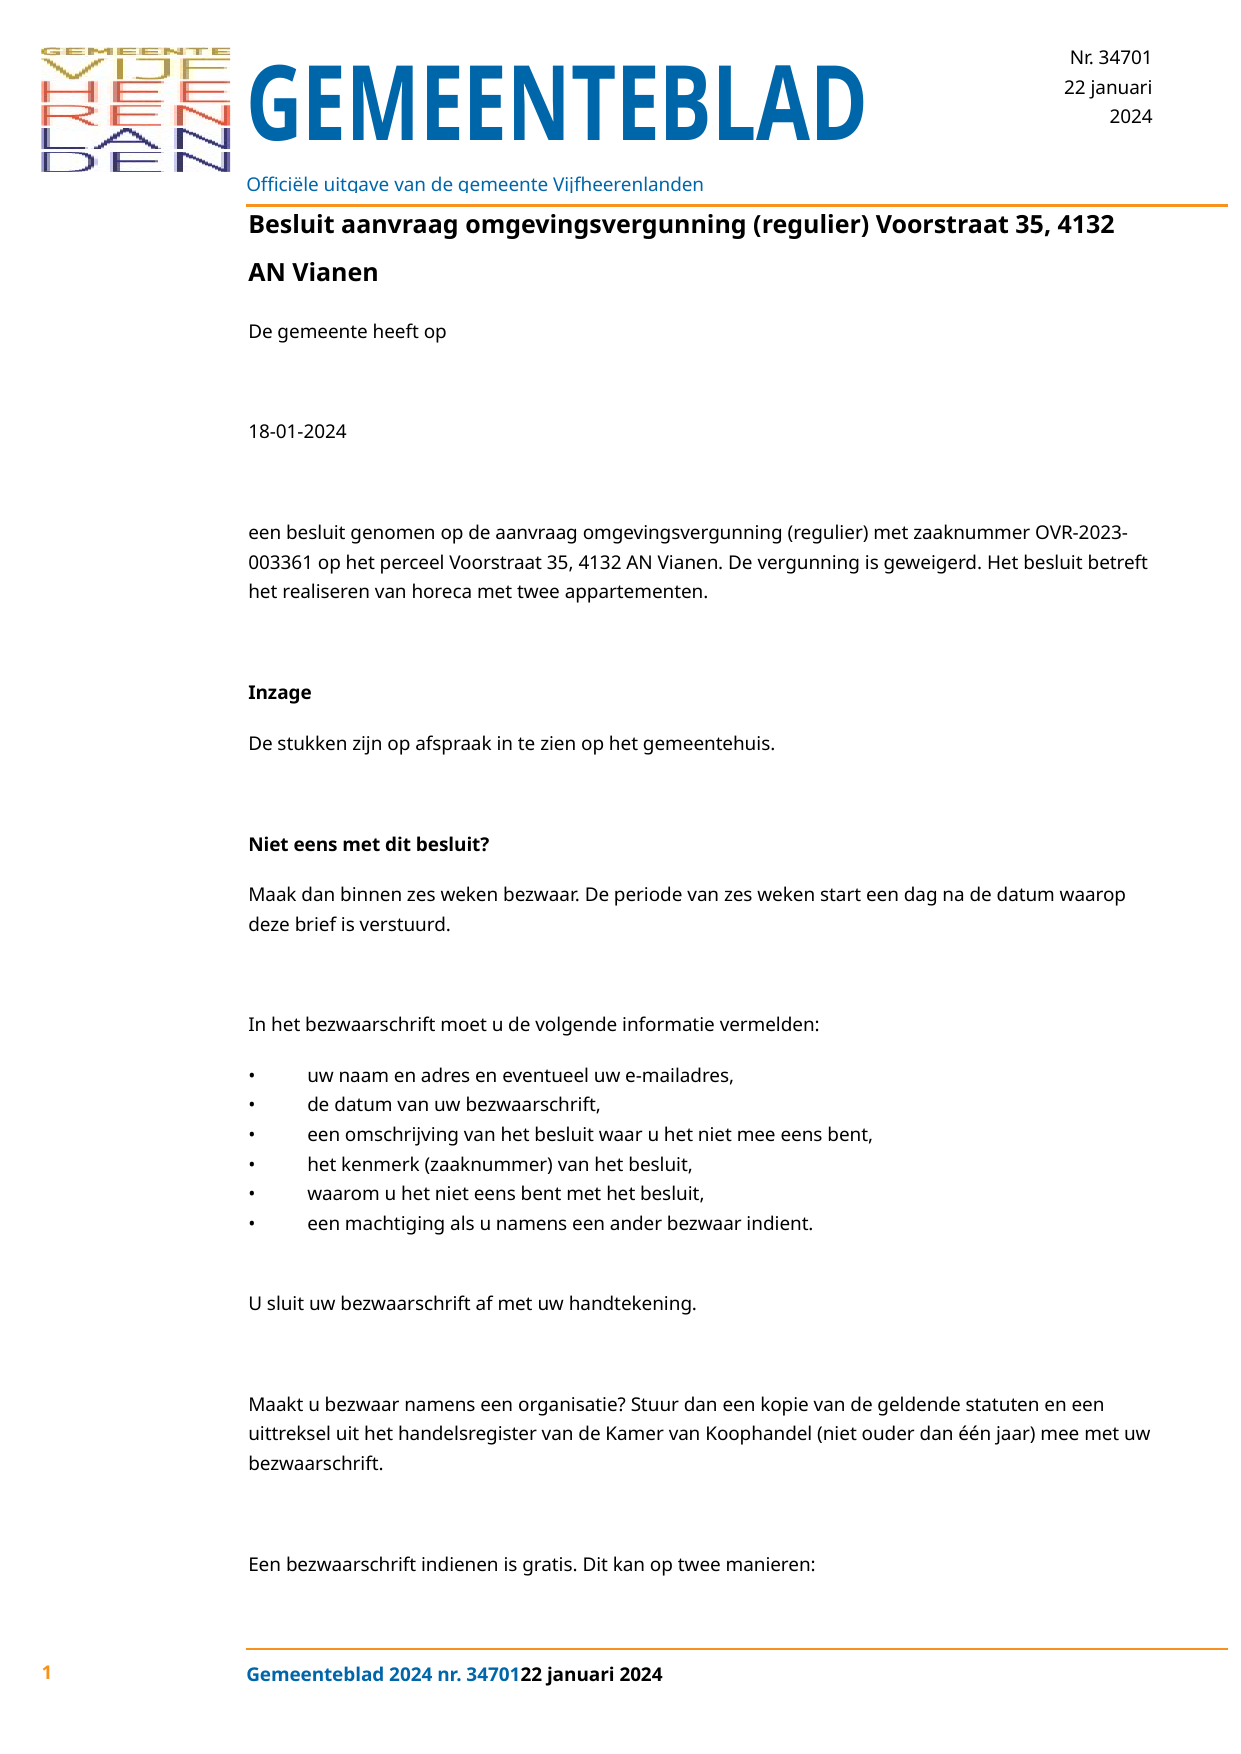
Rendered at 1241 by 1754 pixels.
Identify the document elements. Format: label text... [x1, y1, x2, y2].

text 18-01-2024 [248, 419, 1152, 444]
text een besluit genomen op de aanvraag omgevingsvergunning (regulier) met zaaknummer OVR-2023-003361 op het perceel Voorstraat 35, 4132 AN Vianen. De vergunning is geweigerd. Het besluit betreft het realiseren van horeca met twee appartementen. [248, 519, 1152, 604]
list een machtiging als u namens een ander bezwaar indient. [248, 1210, 1152, 1236]
list de datum van uw bezwaarschrift, [248, 1092, 1152, 1117]
list waarom u het niet eens bent met het besluit, [248, 1180, 1152, 1206]
list een omschrijving van het besluit waar u het niet mee eens bent, [248, 1121, 1152, 1147]
text Een bezwaarschrift indienen is gratis. Dit kan op twee manieren: [248, 1551, 1152, 1577]
text De stukken zijn op afspraak in te zien op het gemeentehuis. [248, 730, 1152, 756]
text Maakt u bezwaar namens een organisatie? Stuur dan een kopie van de geldende statuten en een uittreksel uit het handelsregister van de Kamer van Koophandel (niet ouder dan één jaar) mee met uw bezwaarschrift. [248, 1391, 1152, 1476]
text Maak dan binnen zes weken bezwaar. De periode van zes weken start een dag na de datum waarop deze brief is verstuurd. [248, 881, 1152, 937]
text Niet eens met dit besluit? [248, 831, 1152, 857]
text Inzage [248, 679, 1152, 705]
list het kenmerk (zaaknummer) van het besluit, [248, 1151, 1152, 1177]
list uw naam en adres en eventueel uw e-mailadres, [248, 1062, 1152, 1088]
text Besluit aanvraag omgevingsvergunning (regulier) Voorstraat 35, 4132 AN Vianen [248, 207, 1152, 288]
text In het bezwaarschrift moet u de volgende informatie vermelden: [248, 1012, 1152, 1037]
picture [41, 47, 231, 172]
text De gemeente heeft op [248, 318, 1152, 344]
text U sluit uw bezwaarschrift af met uw handtekening. [248, 1290, 1152, 1316]
